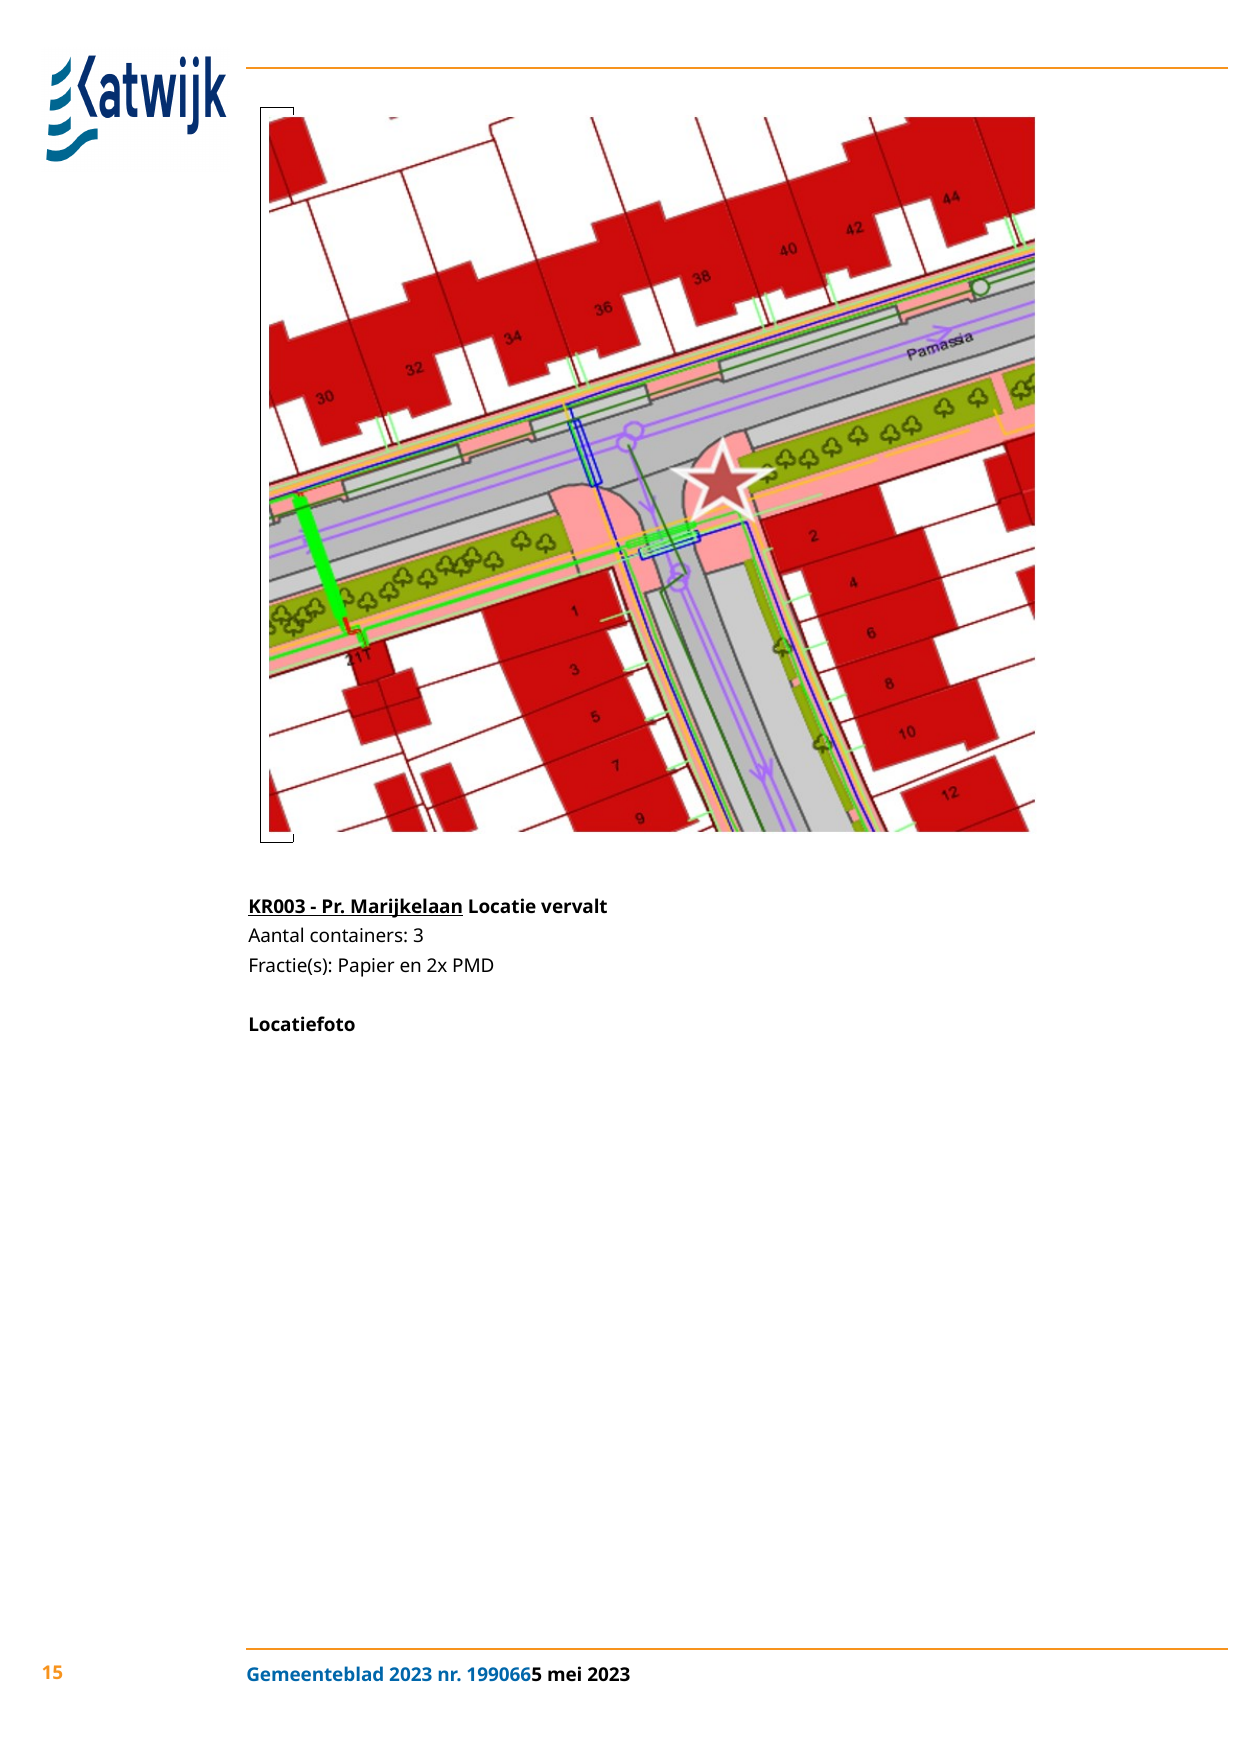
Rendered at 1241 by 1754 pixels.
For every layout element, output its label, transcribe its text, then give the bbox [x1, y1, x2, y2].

picture [268, 115, 1037, 834]
text Fractie(s): Papier en 2x PMD [248, 952, 1152, 978]
text Locatiefoto [248, 1011, 1152, 1037]
text Aantal containers: 3 [248, 923, 1152, 948]
picture [41, 47, 231, 172]
text KR003 - Pr. Marijkelaan Locatie vervalt [248, 893, 1152, 919]
